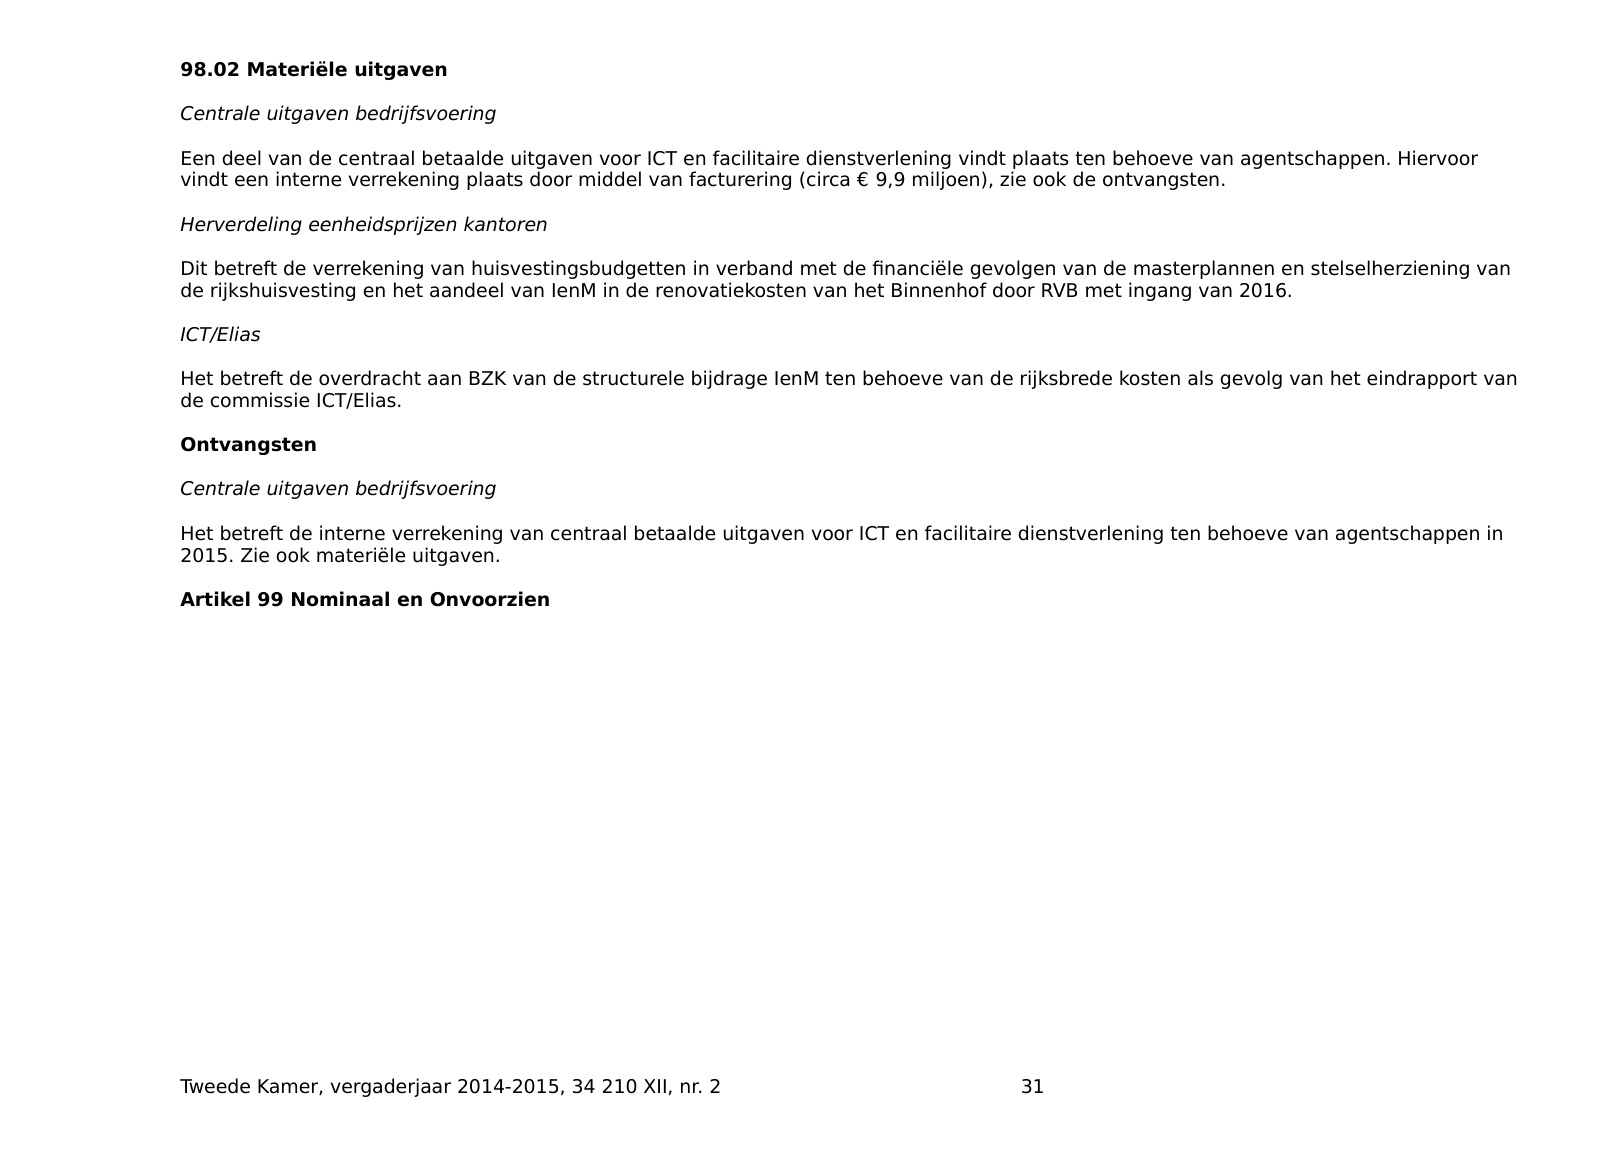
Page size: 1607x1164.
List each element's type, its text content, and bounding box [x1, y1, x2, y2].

subtitle ICT/Elias [180, 324, 1529, 346]
subtitle Artikel 99 Nominaal en Onvoorzien [180, 589, 1529, 611]
text Dit betreft de verrekening van huisvestingsbudgetten in verband met de financiële gevolgen van de masterplannen en stelselherziening van de rijkshuisvesting en het aandeel van IenM in de renovatiekosten van het Binnenhof door RVB met ingang van 2016. [180, 258, 1529, 302]
text Een deel van de centraal betaalde uitgaven voor ICT en facilitaire dienstverlening vindt plaats ten behoeve van agentschappen. Hiervoor vindt een interne verrekening plaats door middel van facturering (circa € 9,9 miljoen), zie ook de ontvangsten. [180, 147, 1529, 191]
text Het betreft de overdracht aan BZK van de structurele bijdrage IenM ten behoeve van de rijksbrede kosten als gevolg van het eindrapport van de commissie ICT/Elias. [180, 368, 1529, 412]
subtitle 98.02 Materiële uitgaven [180, 59, 1529, 81]
subtitle Centrale uitgaven bedrijfsvoering [180, 103, 1529, 125]
subtitle Centrale uitgaven bedrijfsvoering [180, 478, 1529, 500]
subtitle Ontvangsten [180, 434, 1529, 456]
text Het betreft de interne verrekening van centraal betaalde uitgaven voor ICT en facilitaire dienstverlening ten behoeve van agentschappen in 2015. Zie ook materiële uitgaven. [180, 522, 1529, 566]
subtitle Herverdeling eenheidsprijzen kantoren [180, 213, 1529, 236]
